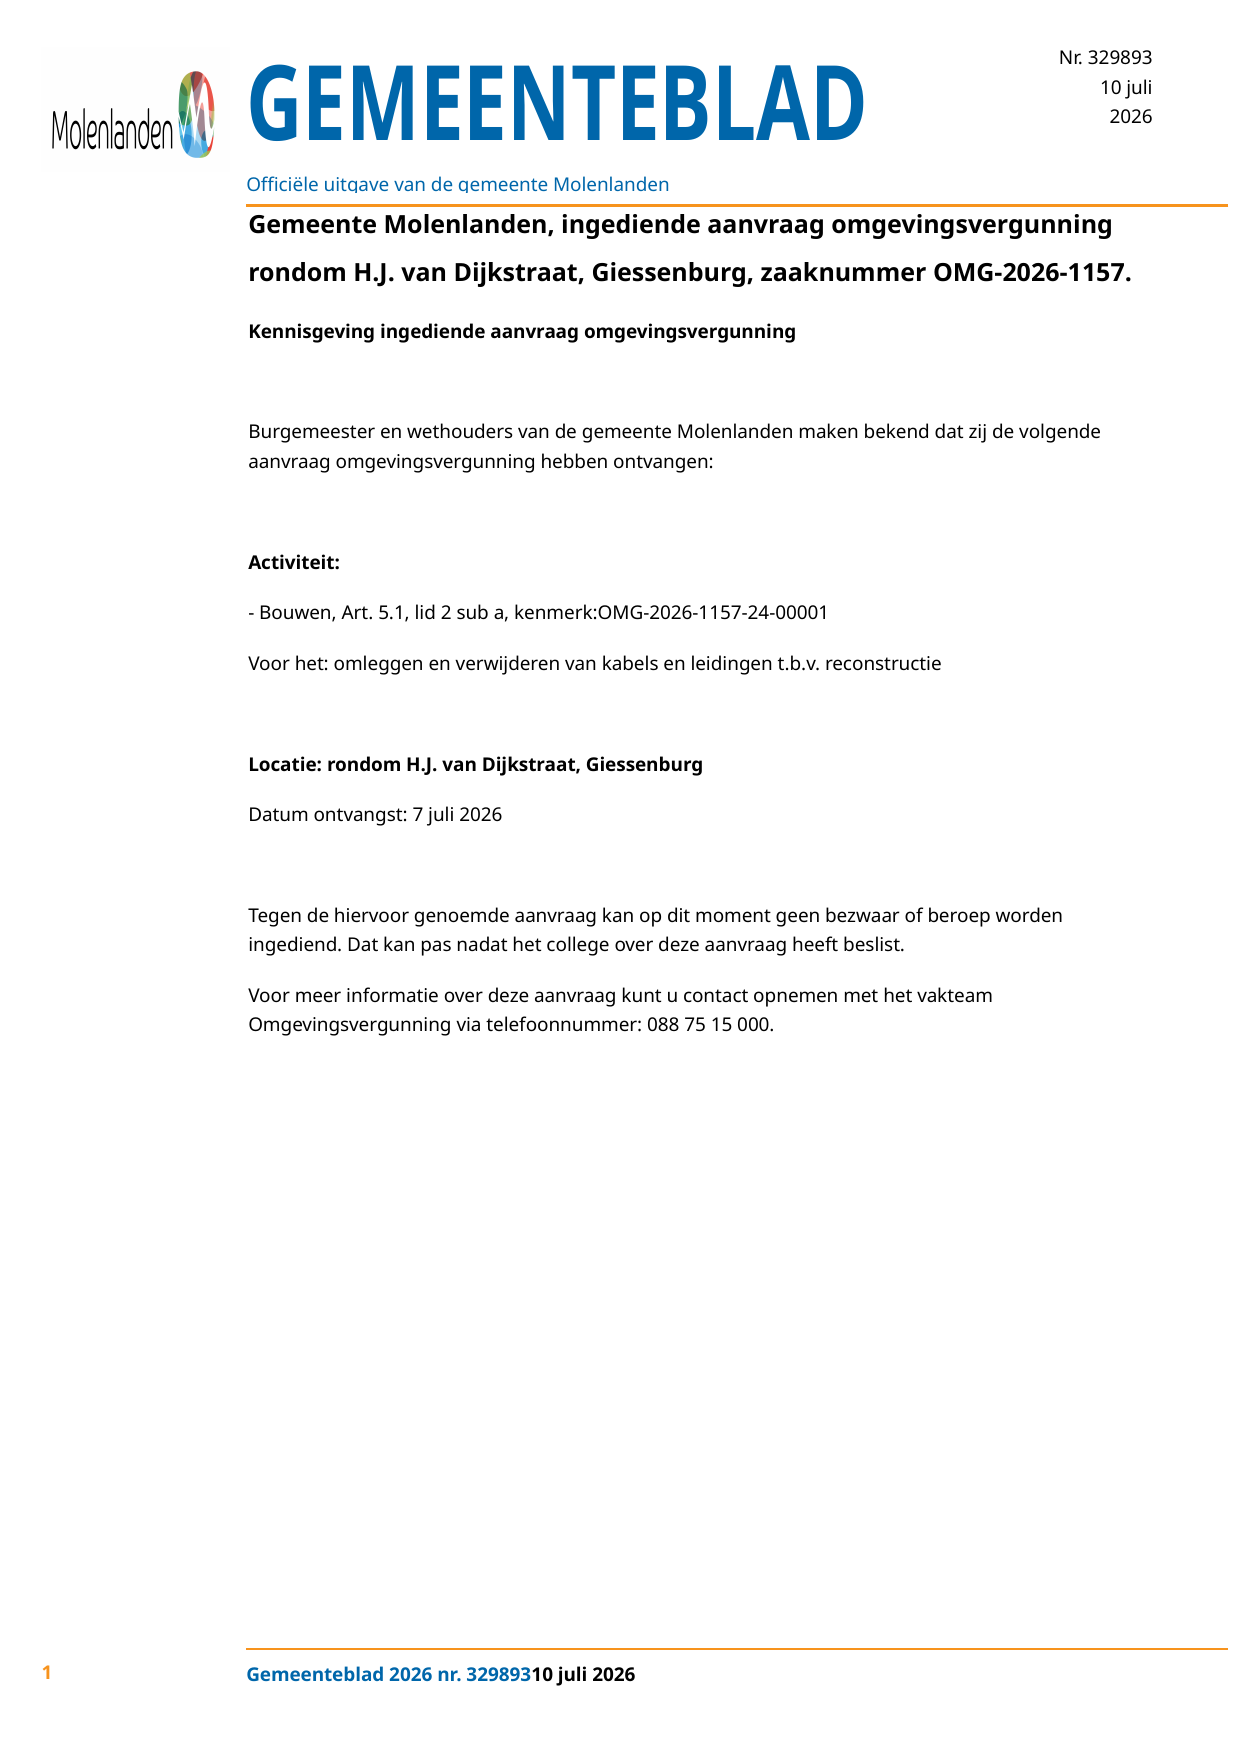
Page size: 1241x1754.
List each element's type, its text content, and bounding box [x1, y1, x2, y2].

text Datum ontvangst: 7 juli 2026 [248, 801, 1152, 827]
text Activiteit: [248, 549, 1152, 575]
text Locatie: rondom H.J. van Dijkstraat, Giessenburg [248, 751, 1152, 777]
text Burgemeester en wethouders van de gemeente Molenlanden maken bekend dat zij de volgende aanvraag omgevingsvergunning hebben ontvangen: [248, 419, 1152, 474]
text - Bouwen, Art. 5.1, lid 2 sub a, kenmerk:OMG-2026-1157-24-00001 [248, 599, 1152, 625]
text Voor meer informatie over deze aanvraag kunt u contact opnemen met het vakteam Omgevingsvergunning via telefoonnummer: 088 75 15 000. [248, 982, 1152, 1037]
text Gemeente Molenlanden, ingediende aanvraag omgevingsvergunning rondom H.J. van Dijkstraat, Giessenburg, zaaknummer OMG-2026-1157. [248, 207, 1152, 288]
text Voor het: omleggen en verwijderen van kabels en leidingen t.b.v. reconstructie [248, 650, 1152, 676]
text Kennisgeving ingediende aanvraag omgevingsvergunning [248, 318, 1152, 344]
picture [41, 47, 231, 172]
text Tegen de hiervoor genoemde aanvraag kan op dit moment geen bezwaar of beroep worden ingediend. Dat kan pas nadat het college over deze aanvraag heeft beslist. [248, 902, 1152, 957]
